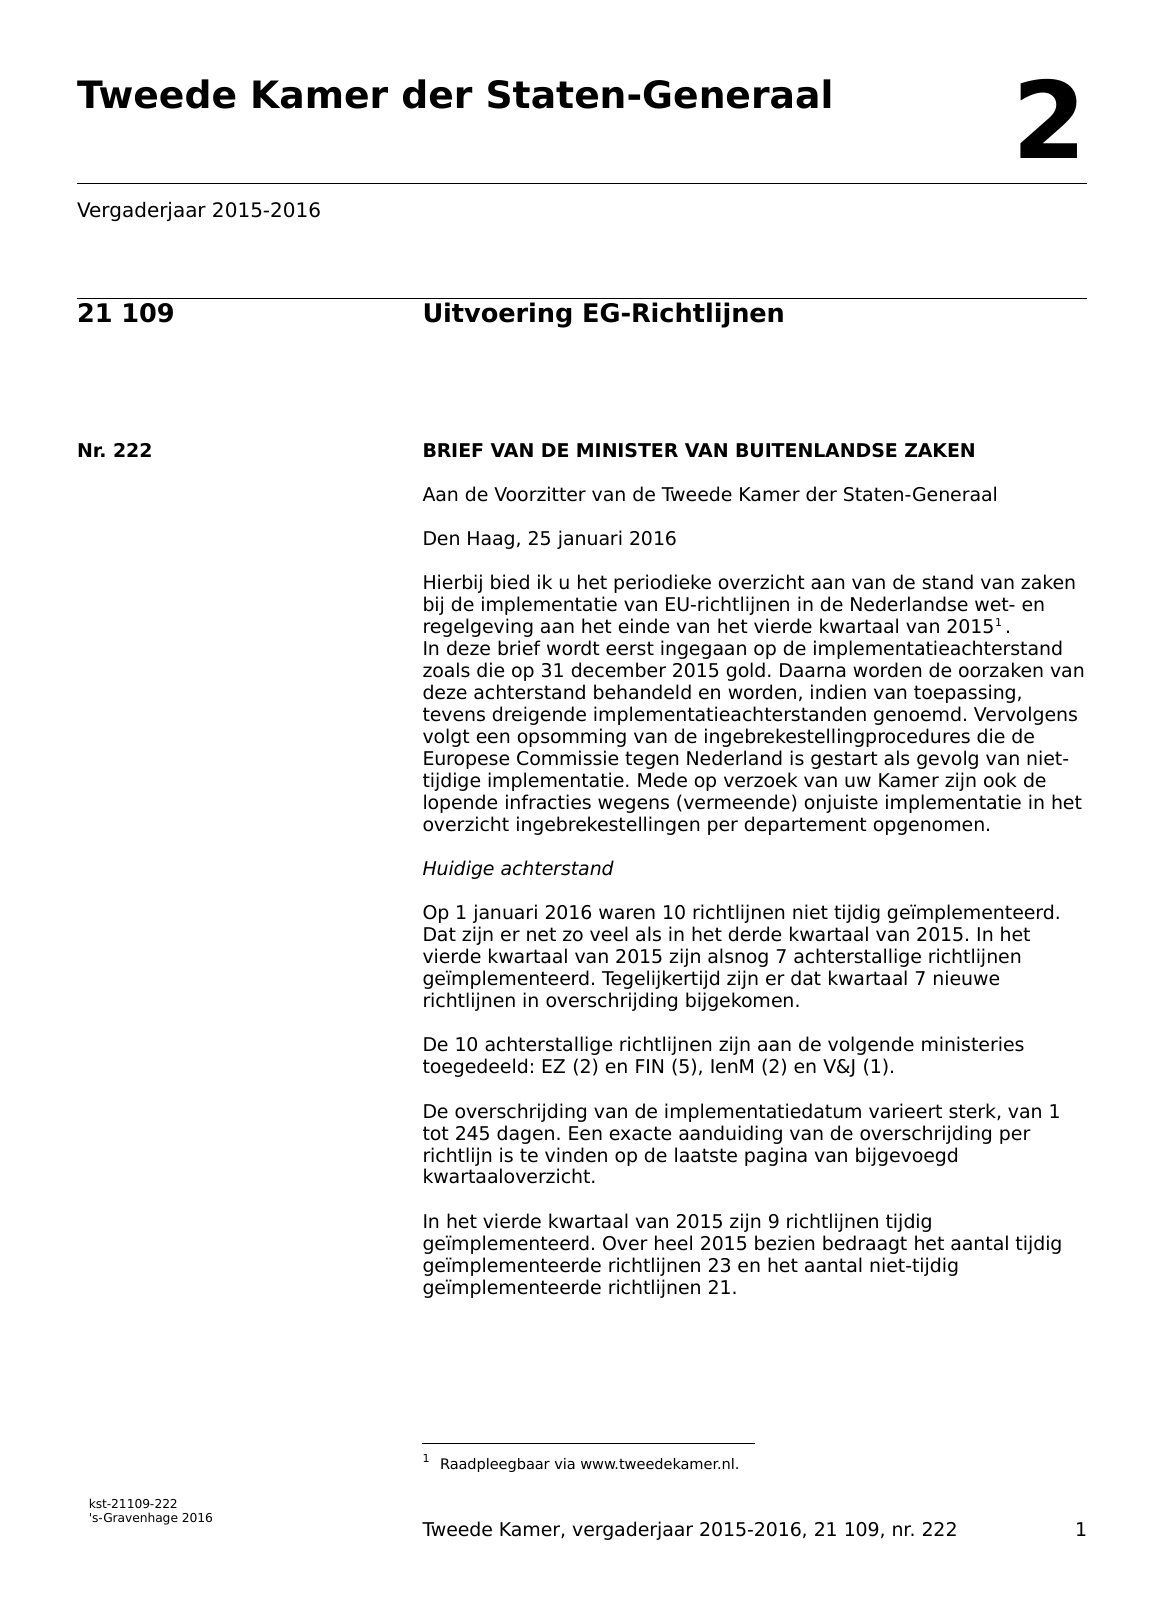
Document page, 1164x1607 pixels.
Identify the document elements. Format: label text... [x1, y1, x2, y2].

text Hierbij bied ik u het periodieke overzicht aan van de stand van zaken bij de implementatie van EU-richtlijnen in de Nederlandse wet- en regelgeving aan het einde van het vierde kwartaal van 2015. [422, 572, 1087, 638]
text De overschrijding van de implementatiedatum varieert sterk, van 1 tot 245 dagen. Een exacte aanduiding van de overschrijding per richtlijn is te vinden op de laatste pagina van bijgevoegd kwartaaloverzicht. [422, 1101, 1087, 1188]
text kst-21109-222 [88, 1497, 323, 1511]
table_cell Vergaderjaar 2015-2016 [77, 184, 1087, 298]
text Den Haag, 25 januari 2016 [422, 528, 1087, 550]
table_header 2 [886, 59, 1087, 183]
text 's-Gravenhage 2016 [88, 1511, 323, 1525]
table_header Tweede Kamer der Staten-Generaal [77, 59, 886, 183]
text In deze brief wordt eerst ingegaan op de implementatieachterstand zoals die op 31 december 2015 gold. Daarna worden de oorzaken van deze achterstand behandeld en worden, indien van toepassing, tevens dreigende implementatieachterstanden genoemd. Vervolgens volgt een opsomming van de ingebrekestellingprocedures die de Europese Commissie tegen Nederland is gestart als gevolg van niet-tijdige implementatie. Mede op verzoek van uw Kamer zijn ook de lopende infracties wegens (vermeende) onjuiste implementatie in het overzicht ingebrekestellingen per departement opgenomen. [422, 638, 1087, 836]
text Op 1 januari 2016 waren 10 richtlijnen niet tijdig geïmplementeerd. Dat zijn er net zo veel als in het derde kwartaal van 2015. In het vierde kwartaal van 2015 zijn alsnog 7 achterstallige richtlijnen geïmplementeerd. Tegelijkertijd zijn er dat kwartaal 7 nieuwe richtlijnen in overschrijding bijgekomen. [422, 902, 1087, 1012]
subtitle Huidige achterstand [422, 858, 1087, 880]
text Raadpleegbaar via www.tweedekamer.nl. [422, 1452, 1087, 1474]
text In het vierde kwartaal van 2015 zijn 9 richtlijnen tijdig geïmplementeerd. Over heel 2015 bezien bedraagt het aantal tijdig geïmplementeerde richtlijnen 23 en het aantal niet-tijdig geïmplementeerde richtlijnen 21. [422, 1211, 1087, 1298]
text De 10 achterstallige richtlijnen zijn aan de volgende ministeries toegedeeld: EZ (2) en FIN (5), IenM (2) en V&J (1). [422, 1034, 1087, 1078]
text Aan de Voorzitter van de Tweede Kamer der Staten-Generaal [422, 484, 1087, 506]
subtitle 21 109 Uitvoering EG-Richtlijnen [77, 299, 1087, 329]
subtitle Nr. 222 BRIEF VAN DE MINISTER VAN BUITENLANDSE ZAKEN [77, 440, 1087, 462]
